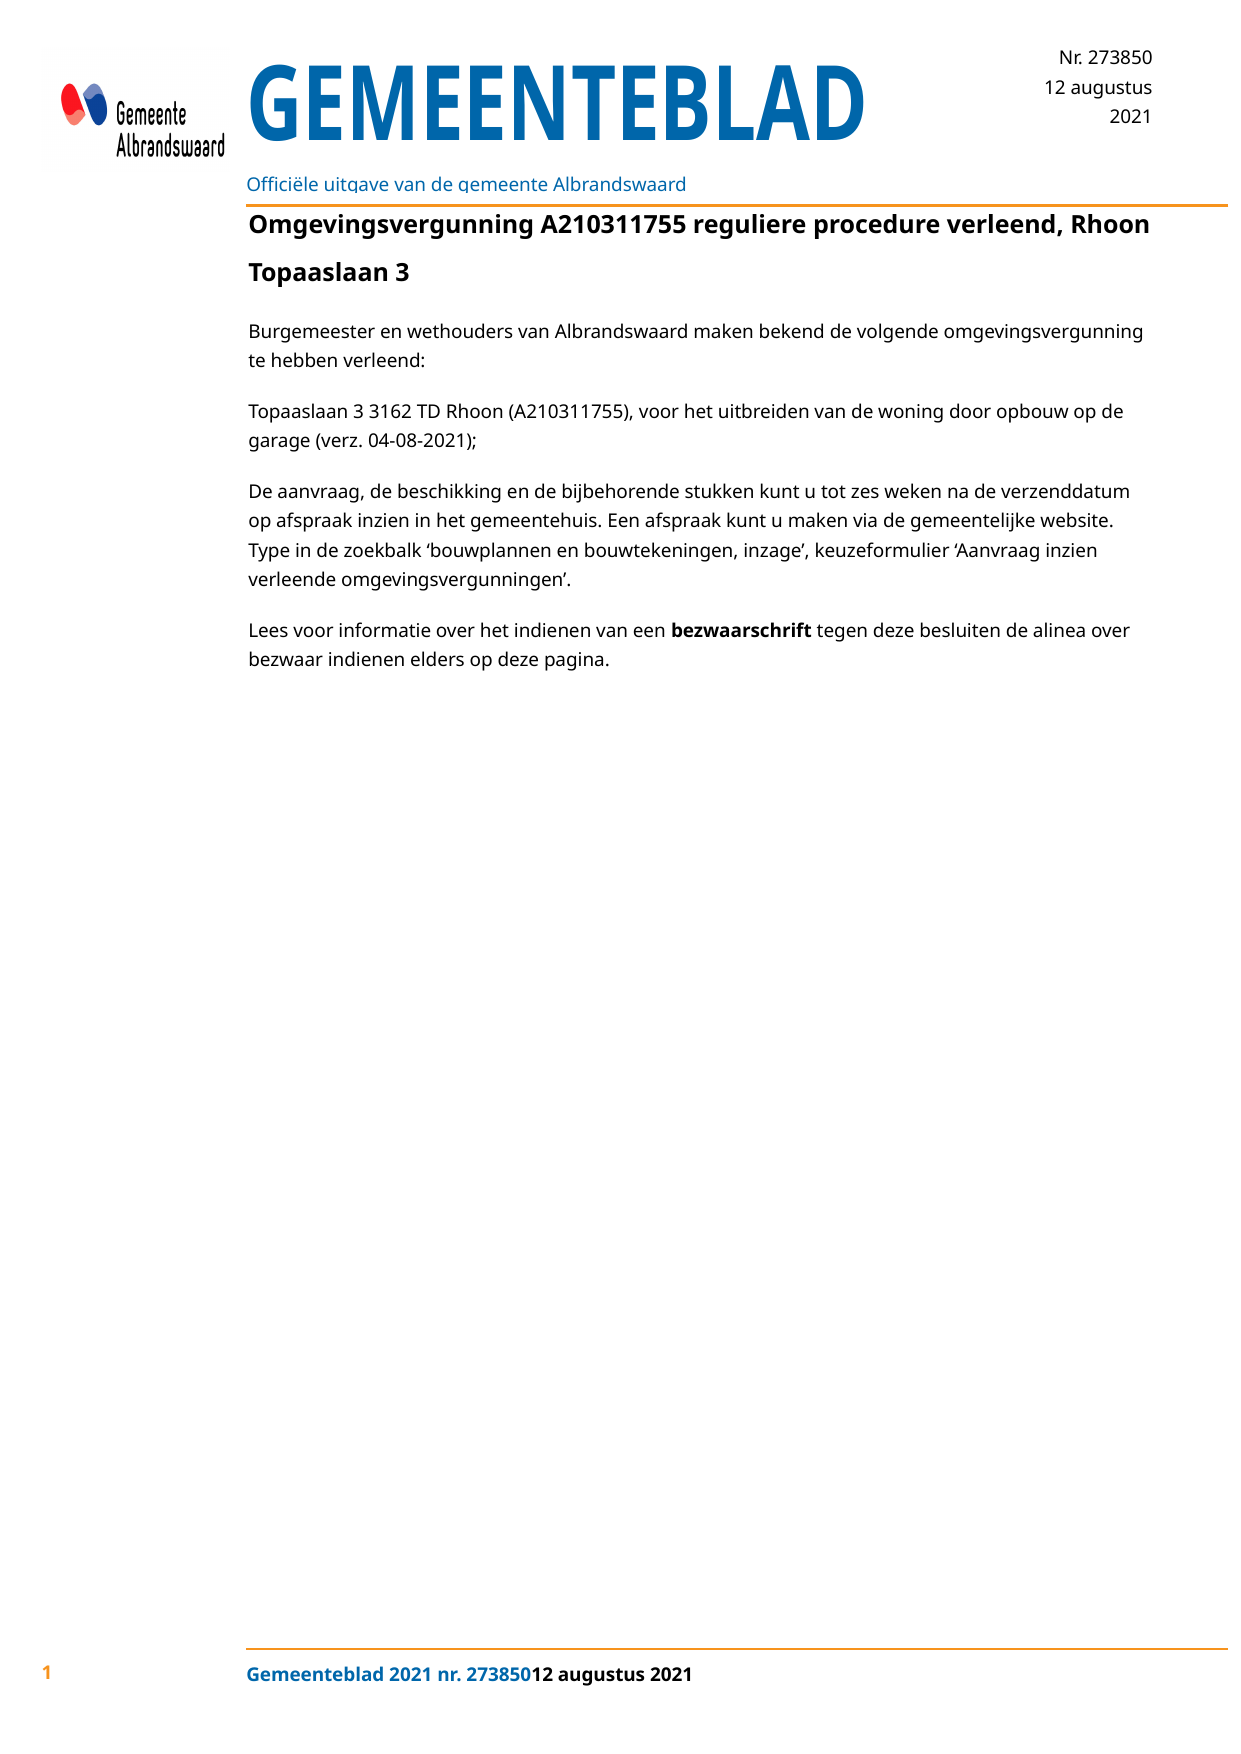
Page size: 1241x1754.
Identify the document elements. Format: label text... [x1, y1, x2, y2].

text Lees voor informatie over het indienen van een bezwaarschrift tegen deze besluiten de alinea over bezwaar indienen elders op deze pagina. [248, 617, 1152, 672]
text Burgemeester en wethouders van Albrandswaard maken bekend de volgende omgevingsvergunning te hebben verleend: [248, 318, 1152, 373]
text Topaaslaan 3 3162 TD Rhoon (A210311755), voor het uitbreiden van de woning door opbouw op de garage (verz. 04-08-2021); [248, 398, 1152, 453]
text De aanvraag, de beschikking en de bijbehorende stukken kunt u tot zes weken na de verzenddatum op afspraak inzien in het gemeentehuis. Een afspraak kunt u maken via de gemeentelijke website. Type in de zoekbalk ‘bouwplannen en bouwtekeningen, inzage’, keuzeformulier ‘Aanvraag inzien verleende omgevingsvergunningen’. [248, 478, 1152, 592]
picture [41, 47, 231, 172]
text Omgevingsvergunning A210311755 reguliere procedure verleend, Rhoon Topaaslaan 3 [248, 207, 1152, 288]
